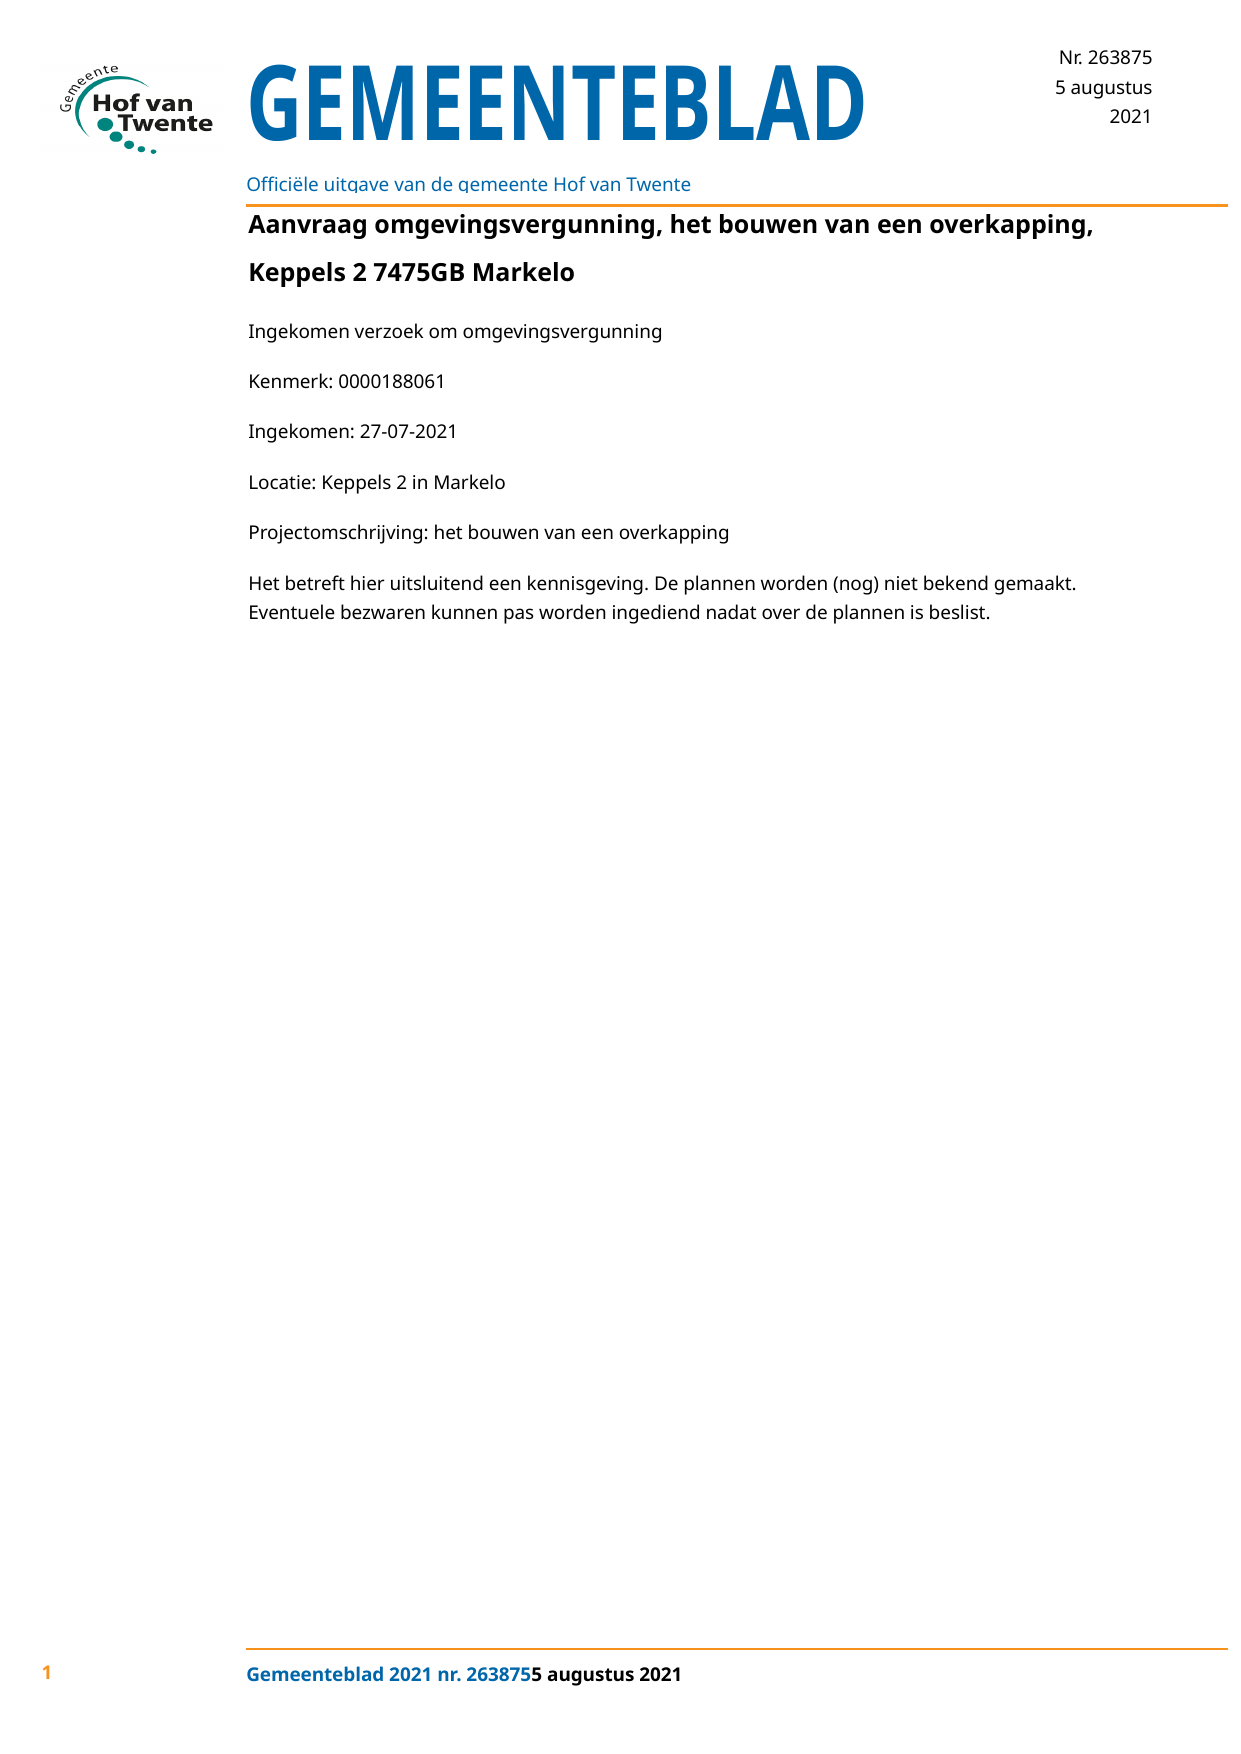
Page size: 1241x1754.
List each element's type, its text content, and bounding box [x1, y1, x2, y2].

picture [41, 47, 231, 172]
text Ingekomen: 27-07-2021 [248, 419, 1152, 444]
text Projectomschrijving: het bouwen van een overkapping [248, 519, 1152, 545]
text Ingekomen verzoek om omgevingsvergunning [248, 318, 1152, 344]
text Aanvraag omgevingsvergunning, het bouwen van een overkapping, Keppels 2 7475GB Markelo [248, 207, 1152, 288]
text Het betreft hier uitsluitend een kennisgeving. De plannen worden (nog) niet bekend gemaakt. Eventuele bezwaren kunnen pas worden ingediend nadat over de plannen is beslist. [248, 570, 1152, 625]
text Locatie: Keppels 2 in Markelo [248, 469, 1152, 495]
text Kenmerk: 0000188061 [248, 368, 1152, 394]
